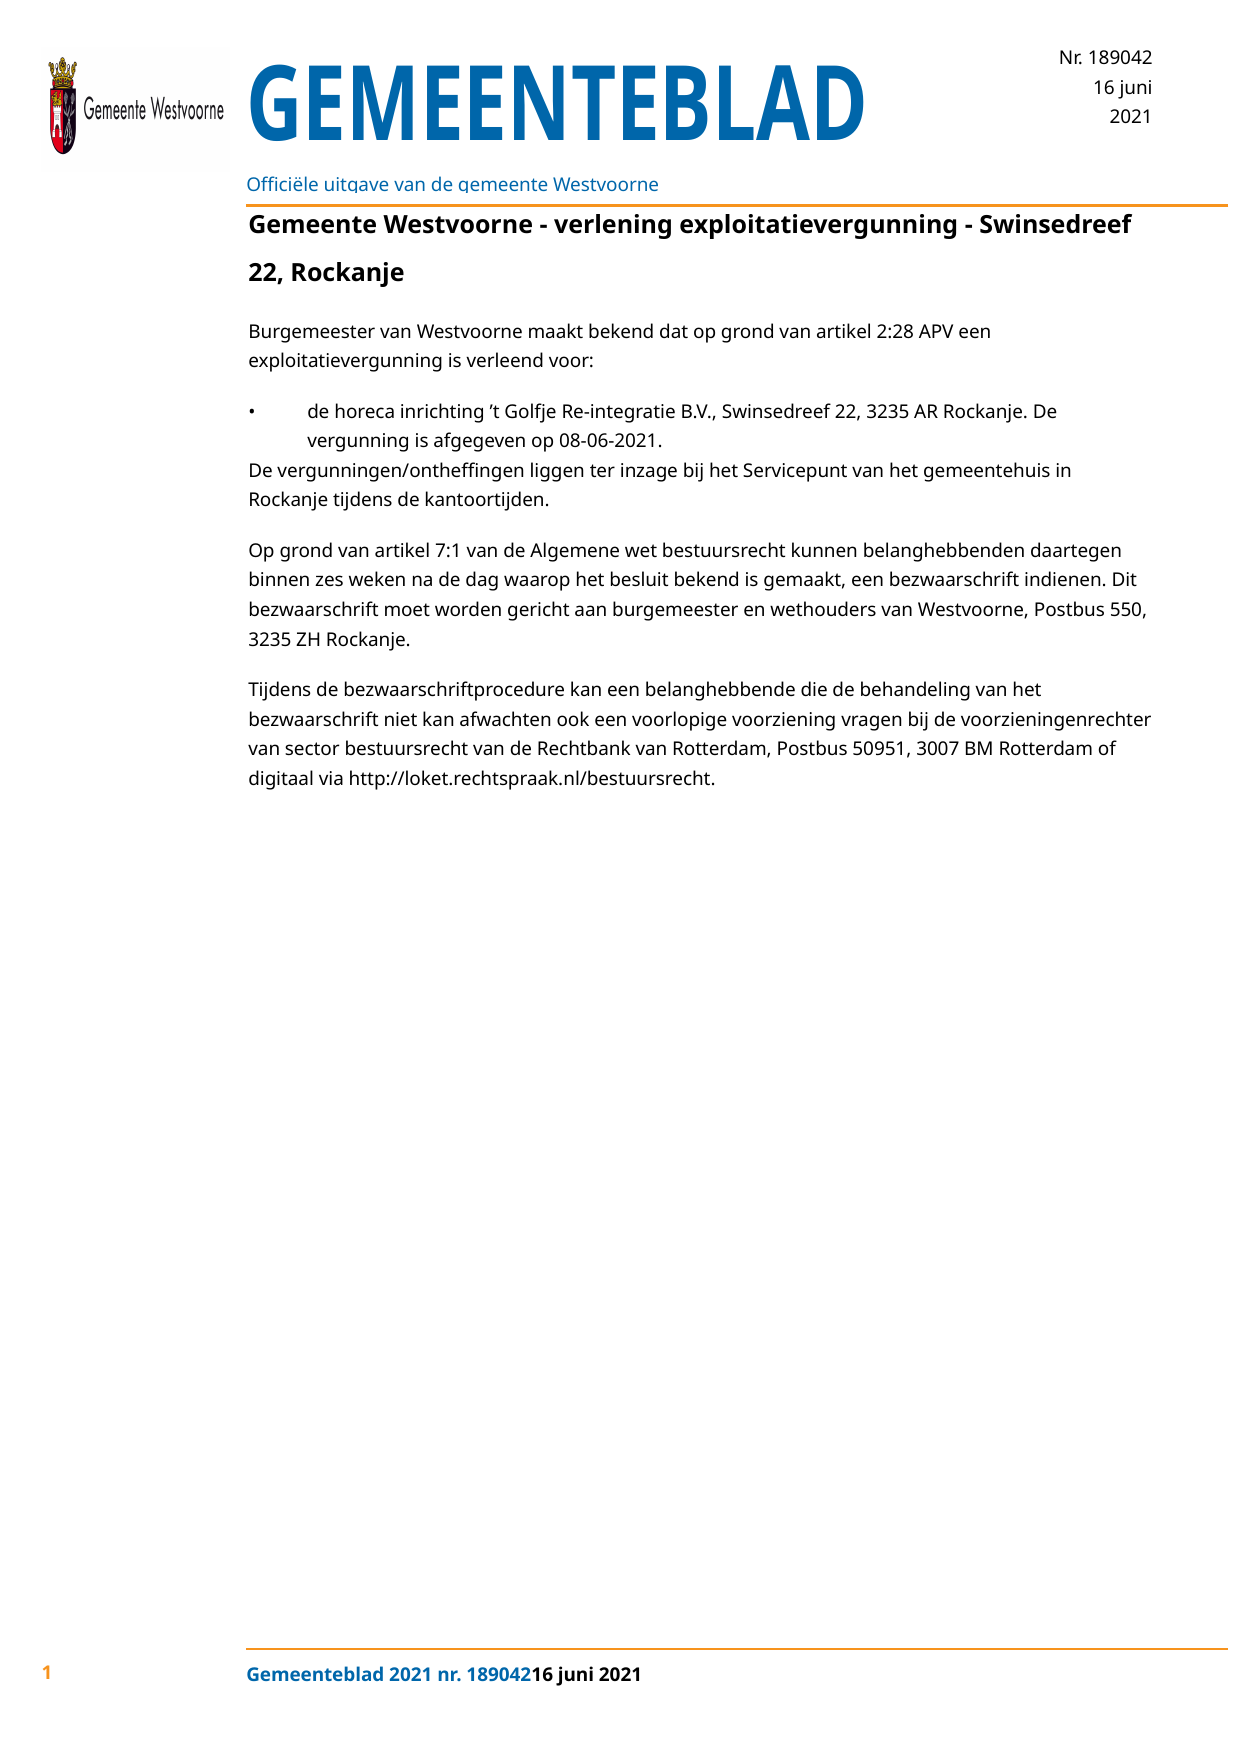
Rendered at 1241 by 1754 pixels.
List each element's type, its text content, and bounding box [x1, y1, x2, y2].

text Burgemeester van Westvoorne maakt bekend dat op grond van artikel 2:28 APV een exploitatievergunning is verleend voor: [248, 318, 1152, 373]
text Op grond van artikel 7:1 van de Algemene wet bestuursrecht kunnen belanghebbenden daartegen binnen zes weken na de dag waarop het besluit bekend is gemaakt, een bezwaarschrift indienen. Dit bezwaarschrift moet worden gericht aan burgemeester en wethouders van Westvoorne, Postbus 550, 3235 ZH Rockanje. [248, 537, 1152, 652]
picture [41, 47, 231, 172]
list de horeca inrichting ’t Golfje Re-integratie B.V., Swinsedreef 22, 3235 AR Rockanje. De vergunning is afgegeven op 08-06-2021. [248, 398, 1152, 453]
text Gemeente Westvoorne - verlening exploitatievergunning - Swinsedreef 22, Rockanje [248, 207, 1152, 288]
text De vergunningen/ontheffingen liggen ter inzage bij het Servicepunt van het gemeentehuis in Rockanje tijdens de kantoortijden. [248, 457, 1152, 512]
text Tijdens de bezwaarschriftprocedure kan een belanghebbende die de behandeling van het bezwaarschrift niet kan afwachten ook een voorlopige voorziening vragen bij de voorzieningenrechter van sector bestuursrecht van de Rechtbank van Rotterdam, Postbus 50951, 3007 BM Rotterdam of digitaal via http://loket.rechtspraak.nl/bestuursrecht. [248, 676, 1152, 791]
